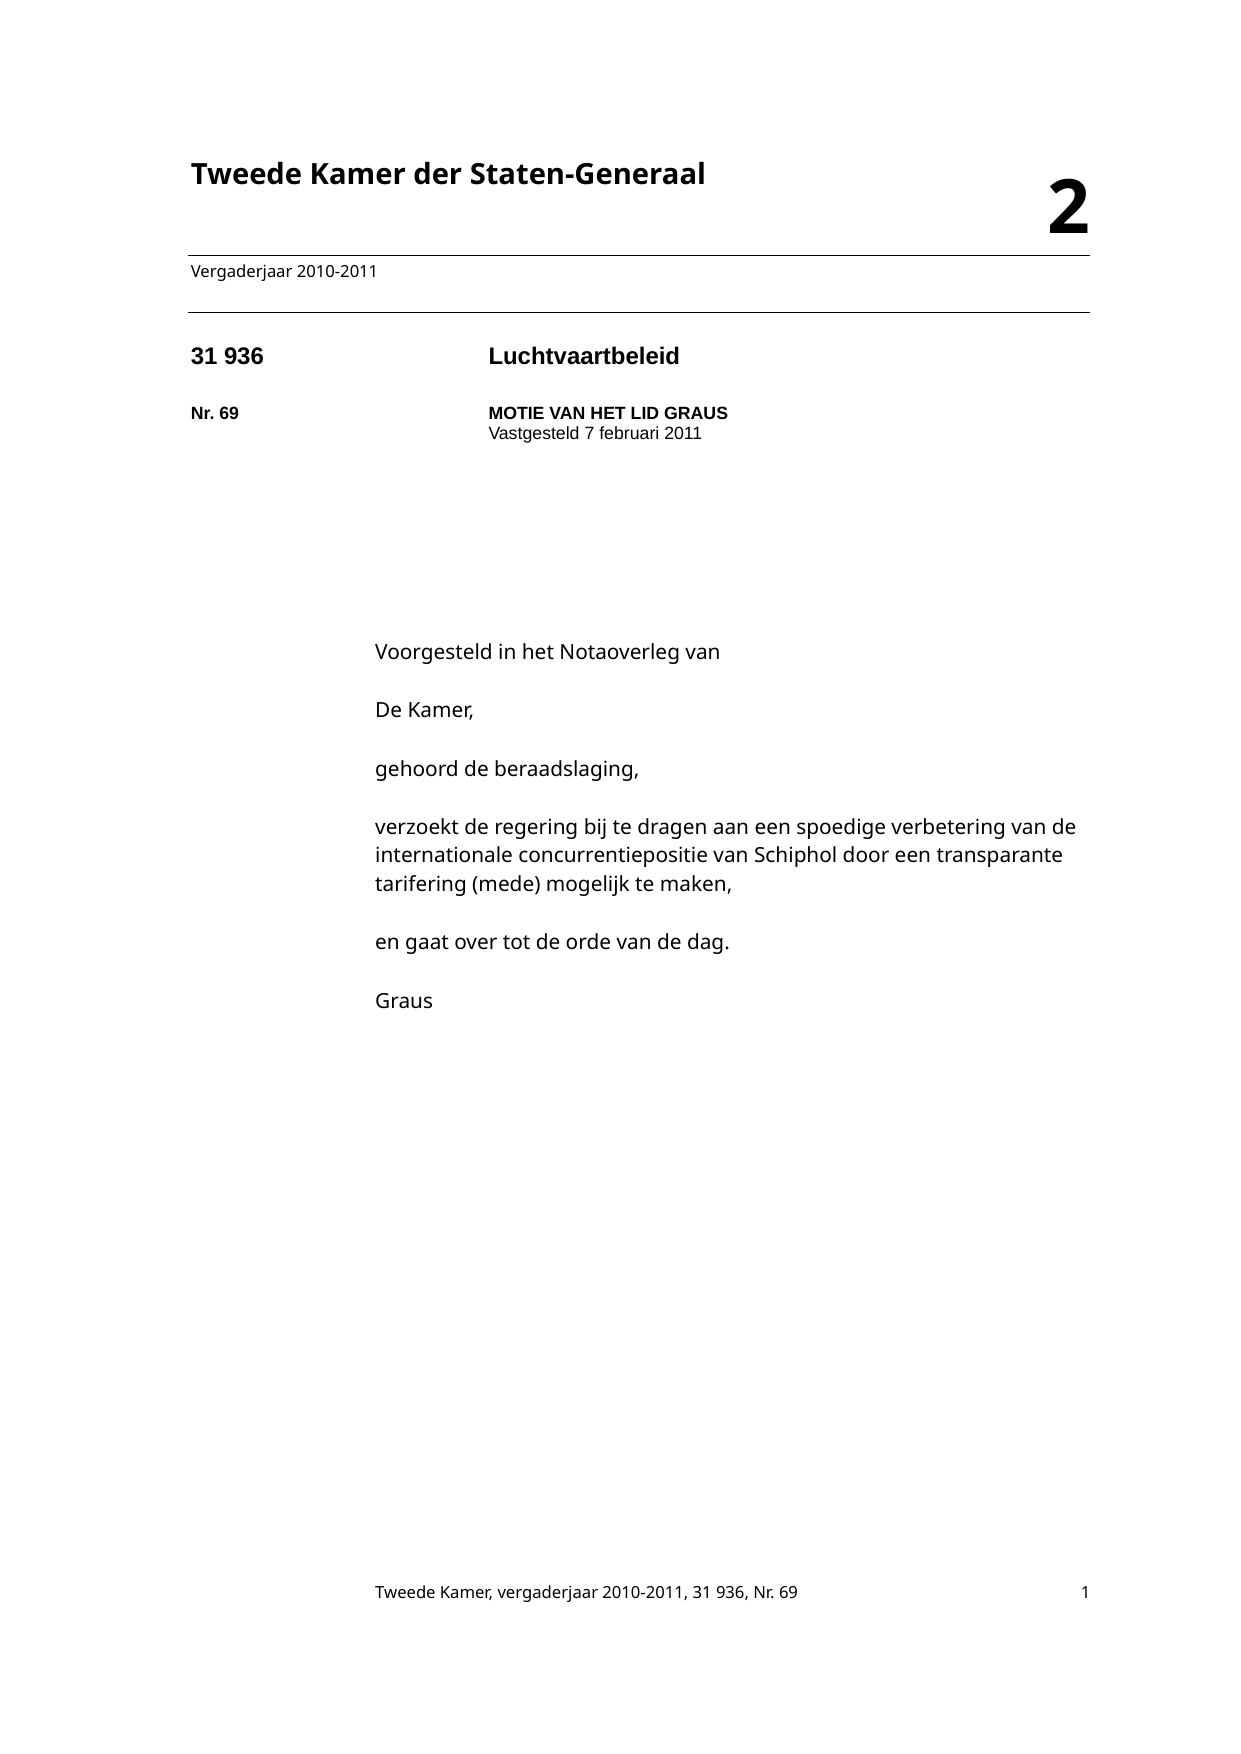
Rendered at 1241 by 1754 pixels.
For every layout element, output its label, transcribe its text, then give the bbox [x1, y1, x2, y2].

text Voorgesteld in het Notaoverleg van [375, 637, 1090, 665]
table_cell Vergaderjaar 2010-2011 [188, 256, 485, 312]
table_cell Nr. 69 [188, 399, 485, 518]
text De Kamer, [375, 695, 1090, 724]
text gehoord de beraadslaging, [375, 754, 1090, 782]
text verzoekt de regering bij te dragen aan een spoedige verbetering van de internationale concurrentiepositie van Schiphol door een transparante tarifering (mede) mogelijk te maken, [375, 812, 1090, 897]
table_cell Luchtvaartbeleid [485, 339, 1090, 399]
table_cell [188, 313, 485, 339]
table_cell 31 936 [188, 339, 485, 399]
table_header Tweede Kamer der Staten-Generaal [188, 150, 909, 255]
table_header 2 [910, 150, 1090, 255]
table_cell [485, 313, 1090, 339]
table_cell [485, 256, 1090, 312]
text en gaat over tot de orde van de dag. [375, 927, 1090, 956]
table_cell MOTIE VAN HET LID GRAUS Vastgesteld 7 februari 2011 [485, 399, 1090, 518]
text Graus [375, 986, 1090, 1014]
